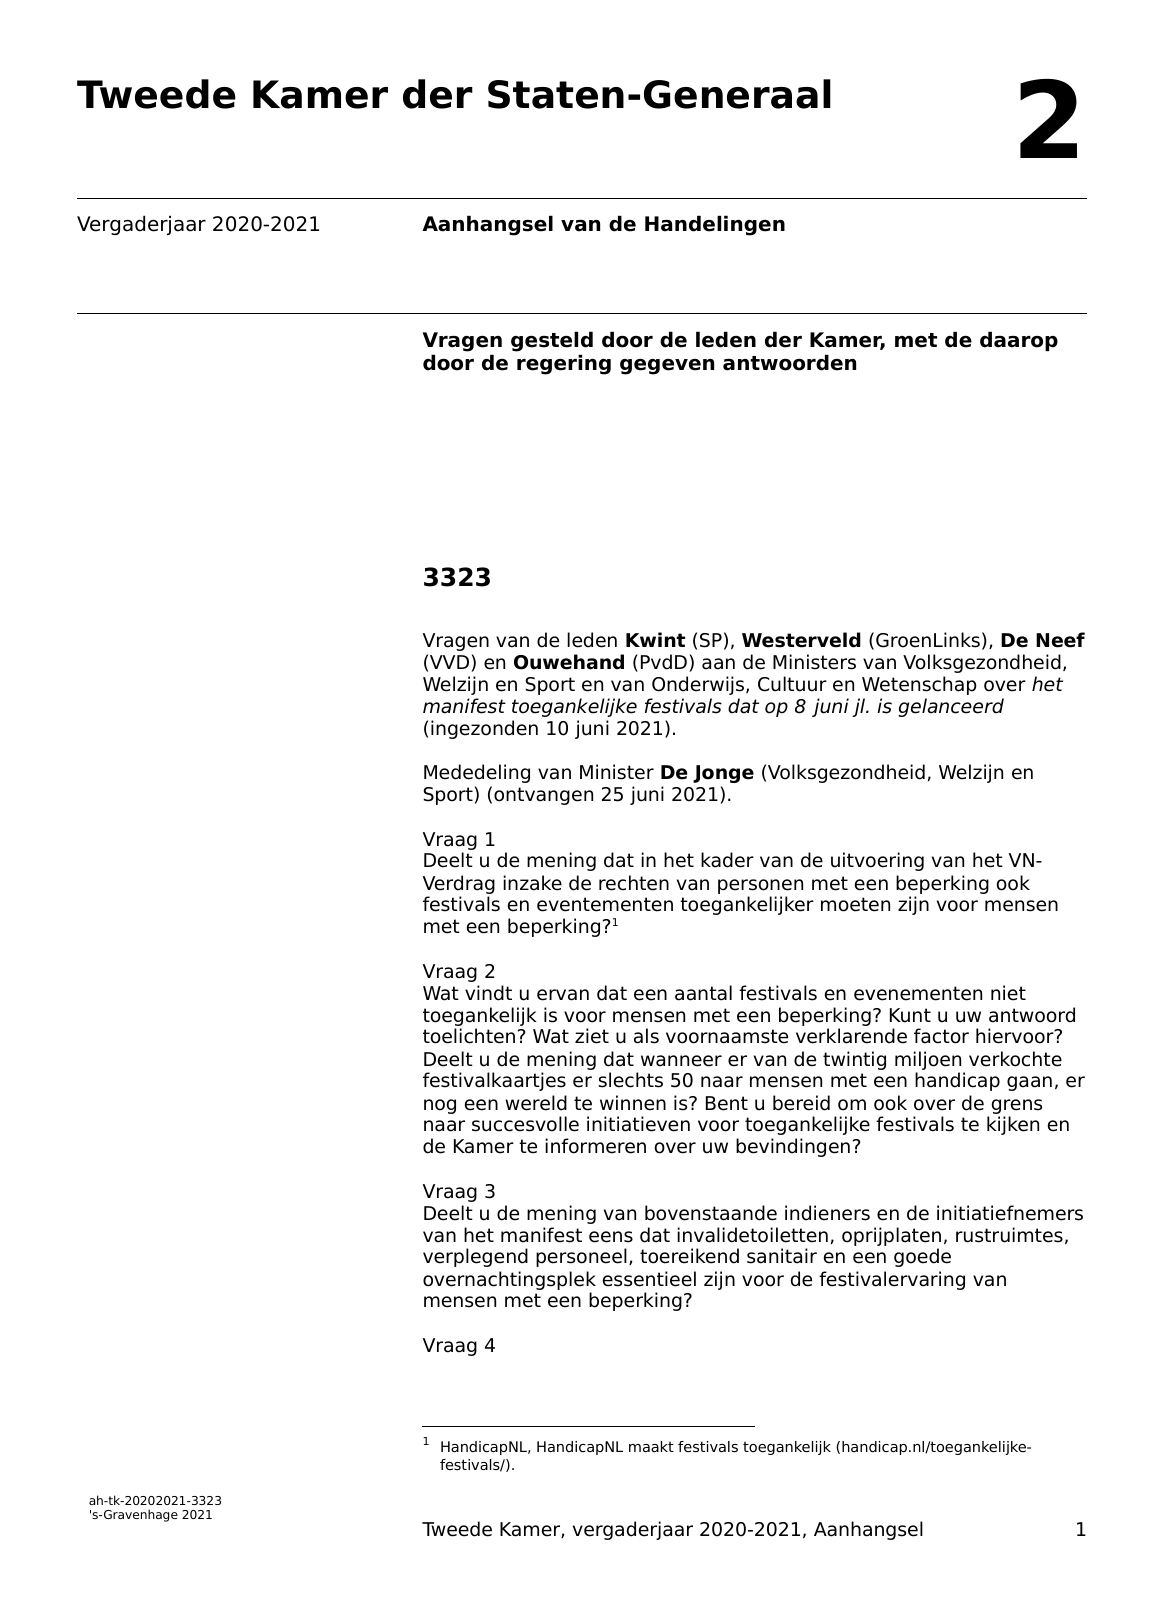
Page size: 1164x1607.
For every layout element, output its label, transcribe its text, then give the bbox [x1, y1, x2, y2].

text Mededeling van Minister De Jonge (Volksgezondheid, Welzijn en Sport) (ontvangen 25 juni 2021). [422, 762, 1087, 806]
text Deelt u de mening van bovenstaande indieners en de initiatiefnemers van het manifest eens dat invalidetoiletten, oprijplaten, rustruimtes, verplegend personeel, toereikend sanitair en een goede overnachtingsplek essentieel zijn voor de festivalervaring van mensen met een beperking? [422, 1202, 1087, 1312]
text Deelt u de mening dat in het kader van de uitvoering van het VN-Verdrag inzake de rechten van personen met een beperking ook festivals en eventementen toegankelijker moeten zijn voor mensen met een beperking? [422, 850, 1087, 938]
text 3323 [422, 563, 1087, 592]
table_cell Vergaderjaar 2020-2021 [77, 199, 422, 313]
table_cell [77, 314, 422, 375]
table_header 2 [886, 59, 1087, 198]
text 's-Gravenhage 2021 [88, 1508, 323, 1522]
text Wat vindt u ervan dat een aantal festivals en evenementen niet toegankelijk is voor mensen met een beperking? Kunt u uw antwoord toelichten? Wat ziet u als voornaamste verklarende factor hiervoor? Deelt u de mening dat wanneer er van de twintig miljoen verkochte festivalkaartjes er slechts 50 naar mensen met een handicap gaan, er nog een wereld te winnen is? Bent u bereid om ook over de grens naar succesvolle initiatieven voor toegankelijke festivals te kijken en de Kamer te informeren over uw bevindingen? [422, 982, 1087, 1158]
text Vraag 2 [422, 961, 1087, 982]
table_cell Aanhangsel van de Handelingen [422, 199, 1087, 313]
text Vragen van de leden Kwint (SP), Westerveld (GroenLinks), De Neef (VVD) en Ouwehand (PvdD) aan de Ministers van Volksgezondheid, Welzijn en Sport en van Onderwijs, Cultuur en Wetenschap over het manifest toegankelijke festivals dat op 8 juni jl. is gelanceerd (ingezonden 10 juni 2021). [422, 630, 1087, 740]
text Vraag 1 [422, 828, 1087, 850]
text ah-tk-20202021-3323 [88, 1494, 323, 1508]
table_cell Vragen gesteld door de leden der Kamer, met de daarop door de regering gegeven antwoorden [422, 314, 1087, 375]
text HandicapNL, HandicapNL maakt festivals toegankelijk (handicap.nl/toegankelijke-festivals/). [422, 1435, 1087, 1474]
table_header Tweede Kamer der Staten-Generaal [77, 59, 886, 198]
text Vraag 4 [422, 1334, 1087, 1357]
text Vraag 3 [422, 1181, 1087, 1202]
